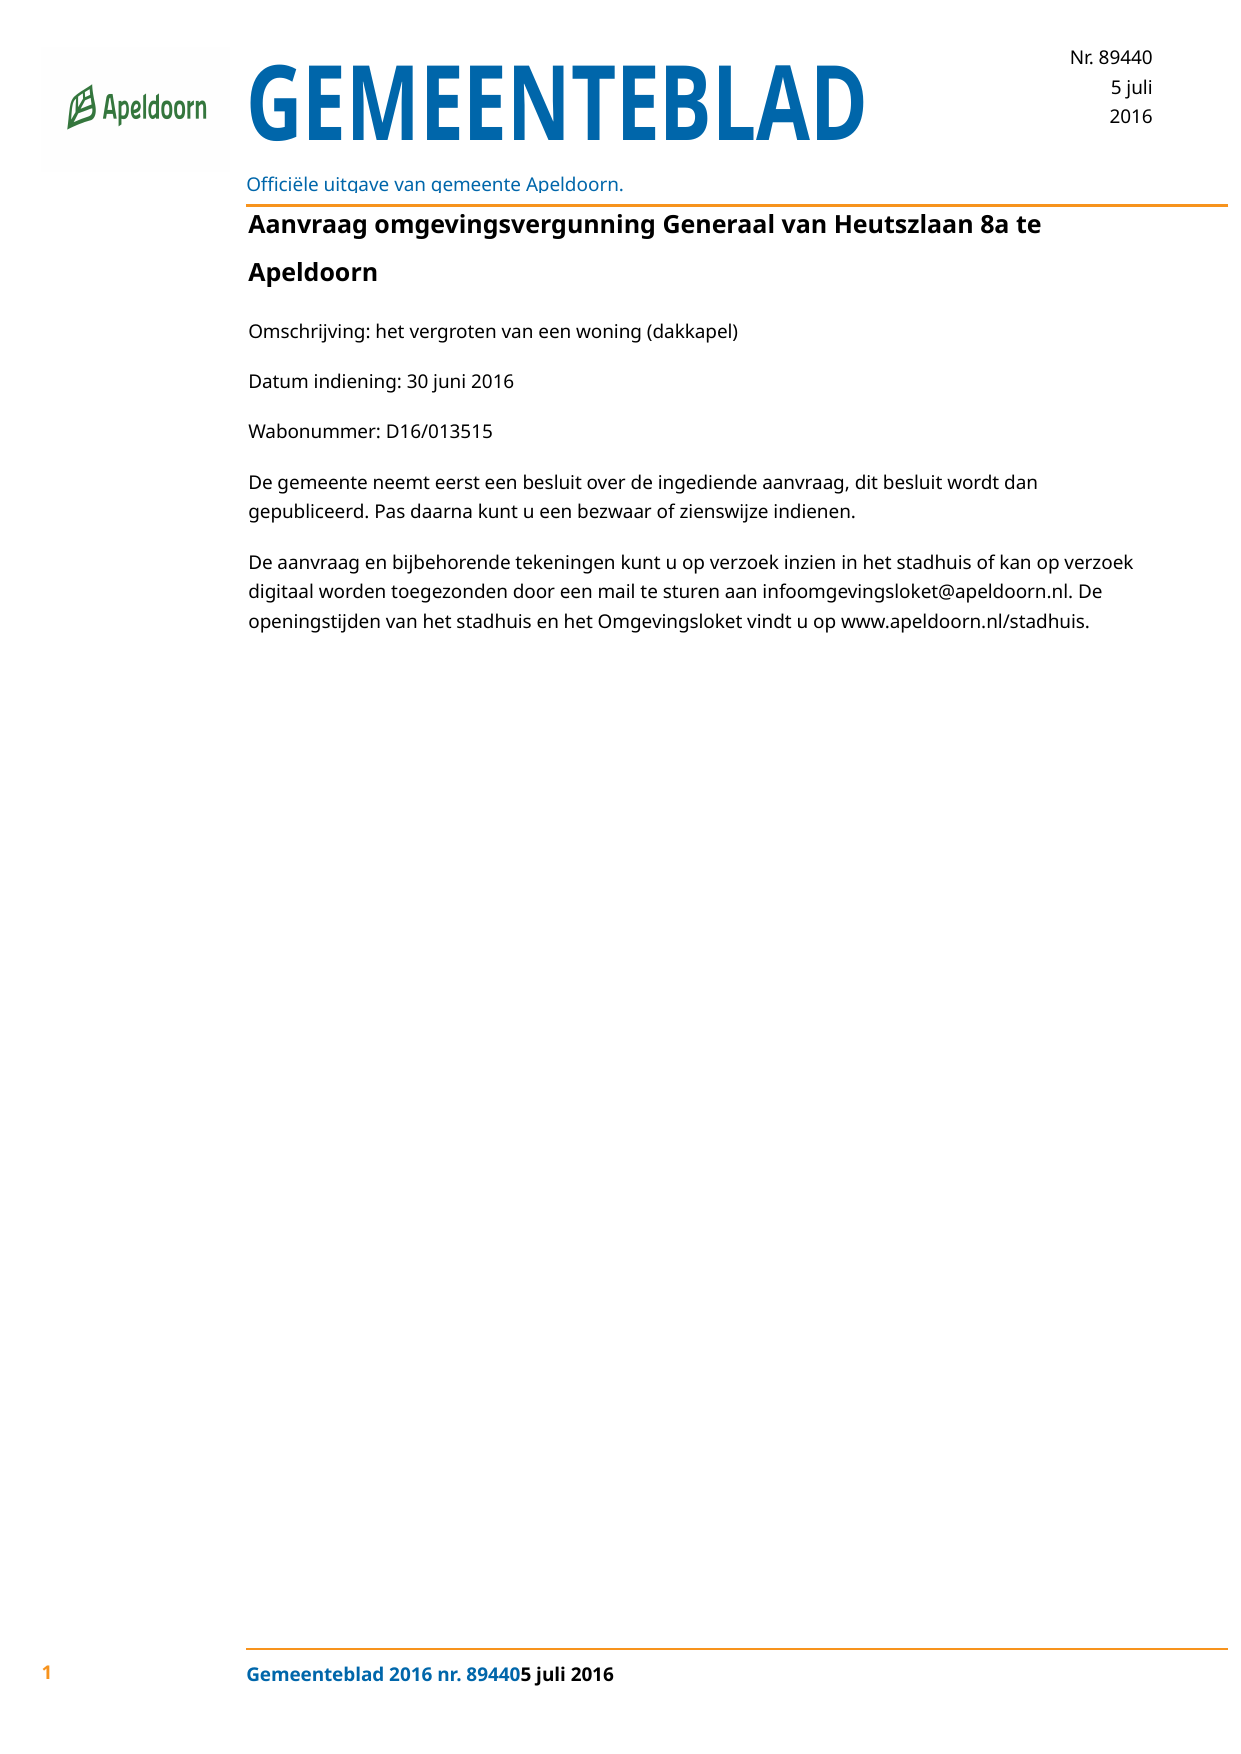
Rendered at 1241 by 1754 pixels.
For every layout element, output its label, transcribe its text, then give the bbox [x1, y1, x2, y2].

text De gemeente neemt eerst een besluit over de ingediende aanvraag, dit besluit wordt dan gepubliceerd. Pas daarna kunt u een bezwaar of zienswijze indienen. [248, 469, 1152, 524]
text Datum indiening: 30 juni 2016 [248, 368, 1152, 394]
text Omschrijving: het vergroten van een woning (dakkapel) [248, 318, 1152, 344]
text Aanvraag omgevingsvergunning Generaal van Heutszlaan 8a te Apeldoorn [248, 207, 1152, 288]
picture [41, 47, 231, 172]
text De aanvraag en bijbehorende tekeningen kunt u op verzoek inzien in het stadhuis of kan op verzoek digitaal worden toegezonden door een mail te sturen aan infoomgevingsloket@apeldoorn.nl. De openingstijden van het stadhuis en het Omgevingsloket vindt u op www.apeldoorn.nl/stadhuis. [248, 549, 1152, 634]
text Wabonummer: D16/013515 [248, 419, 1152, 444]
